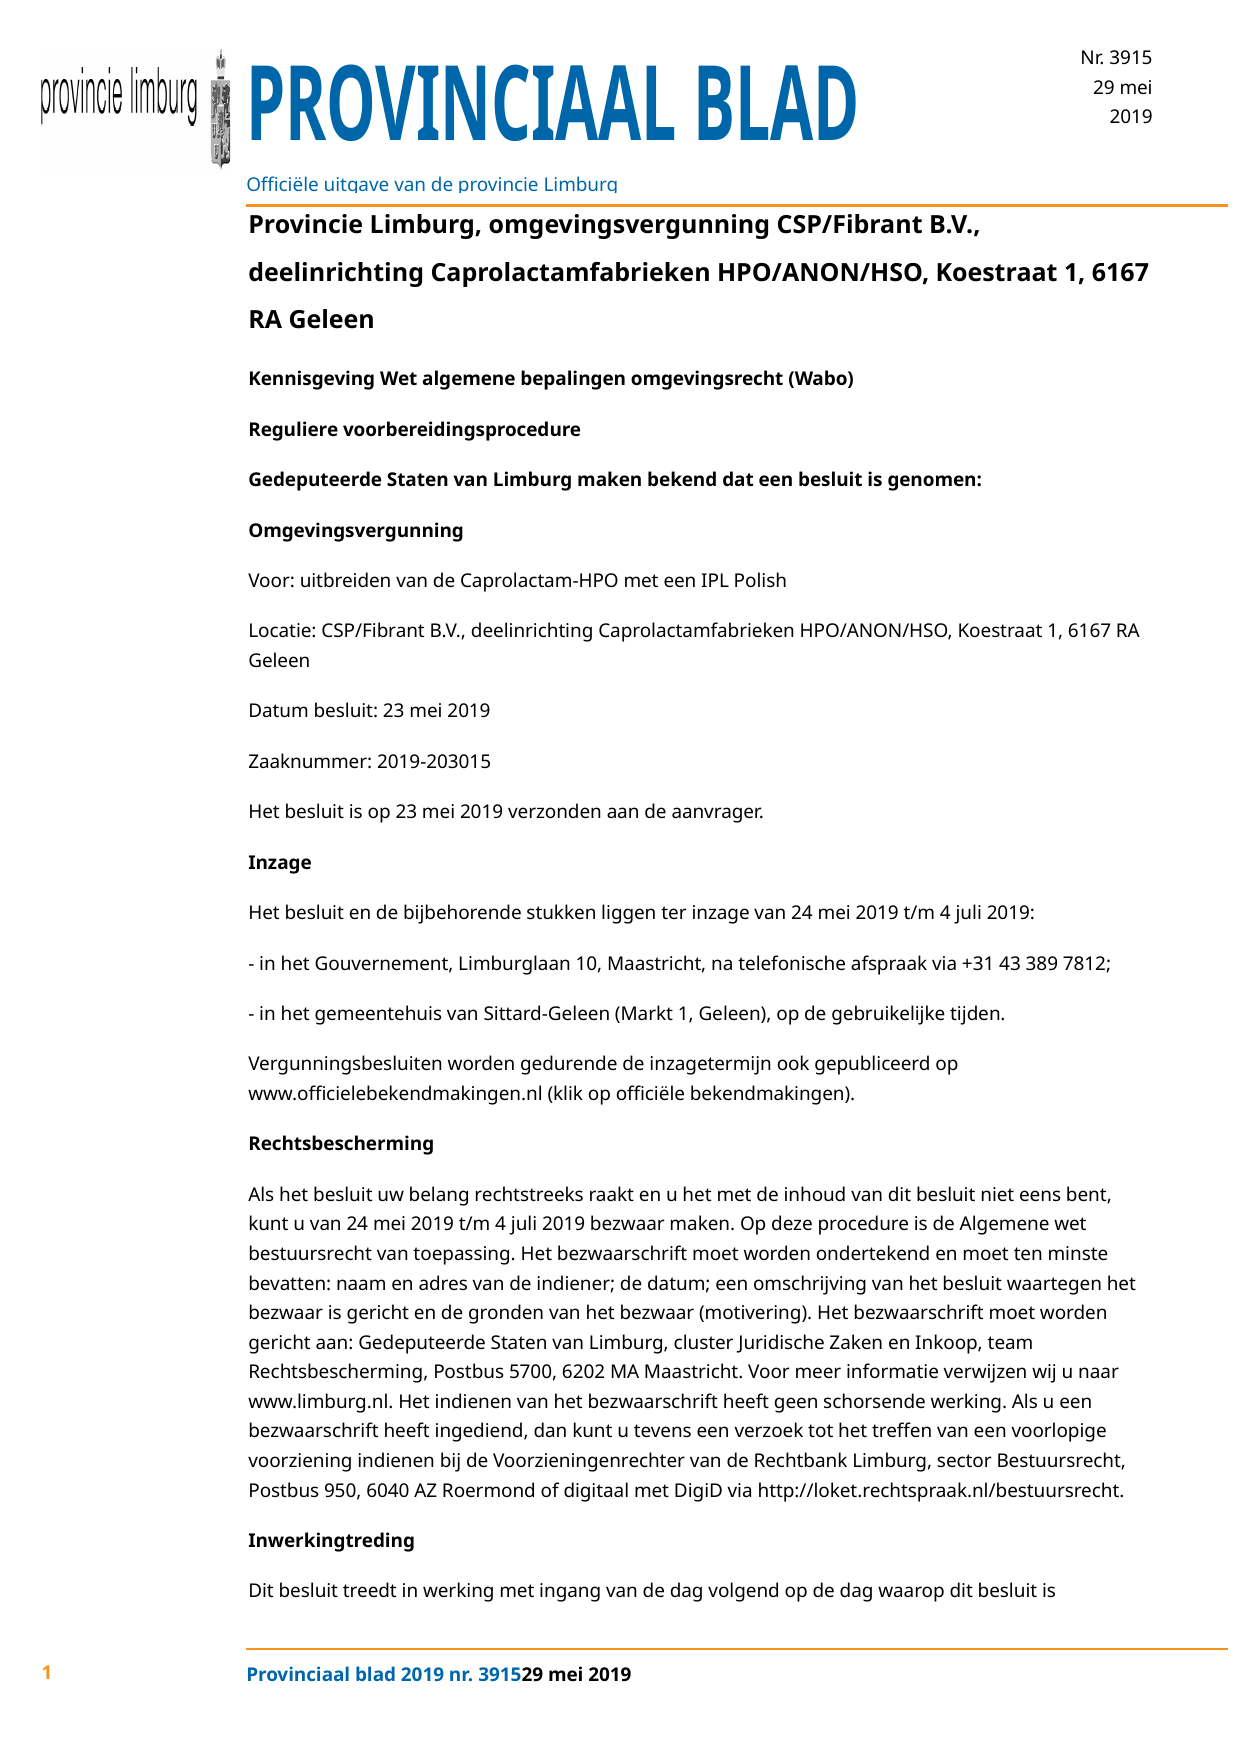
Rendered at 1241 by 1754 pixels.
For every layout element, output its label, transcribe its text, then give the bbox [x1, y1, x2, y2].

text Reguliere voorbereidingsprocedure [248, 416, 1152, 442]
picture [41, 47, 231, 172]
text Zaaknummer: 2019-203015 [248, 748, 1152, 774]
text Kennisgeving Wet algemene bepalingen omgevingsrecht (Wabo) [248, 366, 1152, 391]
text - in het gemeentehuis van Sittard-Geleen (Markt 1, Geleen), op de gebruikelijke tijden. [248, 1000, 1152, 1026]
text - in het Gouvernement, Limburglaan 10, Maastricht, na telefonische afspraak via +31 43 389 7812; [248, 950, 1152, 975]
text Locatie: CSP/Fibrant B.V., deelinrichting Caprolactamfabrieken HPO/ANON/HSO, Koestraat 1, 6167 RA Geleen [248, 618, 1152, 673]
text Provincie Limburg, omgevingsvergunning CSP/Fibrant B.V., deelinrichting Caprolactamfabrieken HPO/ANON/HSO, Koestraat 1, 6167 RA Geleen [248, 207, 1152, 336]
text Het besluit en de bijbehorende stukken liggen ter inzage van 24 mei 2019 t/m 4 juli 2019: [248, 899, 1152, 925]
text Datum besluit: 23 mei 2019 [248, 698, 1152, 723]
text Vergunningsbesluiten worden gedurende de inzagetermijn ook gepubliceerd op www.officielebekendmakingen.nl (klik op officiële bekendmakingen). [248, 1051, 1152, 1106]
text Dit besluit treedt in werking met ingang van de dag volgend op de dag waarop dit besluit is [248, 1578, 1152, 1603]
text Als het besluit uw belang rechtstreeks raakt en u het met de inhoud van dit besluit niet eens bent, kunt u van 24 mei 2019 t/m 4 juli 2019 bezwaar maken. Op deze procedure is de Algemene wet bestuursrecht van toepassing. Het bezwaarschrift moet worden ondertekend en moet ten minste bevatten: naam en adres van de indiener; de datum; een omschrijving van het besluit waartegen het bezwaar is gericht en de gronden van het bezwaar (motivering). Het bezwaarschrift moet worden gericht aan: Gedeputeerde Staten van Limburg, cluster Juridische Zaken en Inkoop, team Rechtsbescherming, Postbus 5700, 6202 MA Maastricht. Voor meer informatie verwijzen wij u naar www.limburg.nl. Het indienen van het bezwaarschrift heeft geen schorsende werking. Als u een bezwaarschrift heeft ingediend, dan kunt u tevens een verzoek tot het treffen van een voorlopige voorziening indienen bij de Voorzieningenrechter van de Rechtbank Limburg, sector Bestuursrecht, Postbus 950, 6040 AZ Roermond of digitaal met DigiD via http://loket.rechtspraak.nl/bestuursrecht. [248, 1181, 1152, 1502]
text Gedeputeerde Staten van Limburg maken bekend dat een besluit is genomen: [248, 466, 1152, 492]
text Inzage [248, 849, 1152, 874]
text Rechtsbescherming [248, 1131, 1152, 1156]
text Inwerkingtreding [248, 1527, 1152, 1553]
text Het besluit is op 23 mei 2019 verzonden aan de aanvrager. [248, 798, 1152, 824]
text Omgevingsvergunning [248, 517, 1152, 542]
text Voor: uitbreiden van de Caprolactam-HPO met een IPL Polish [248, 567, 1152, 593]
